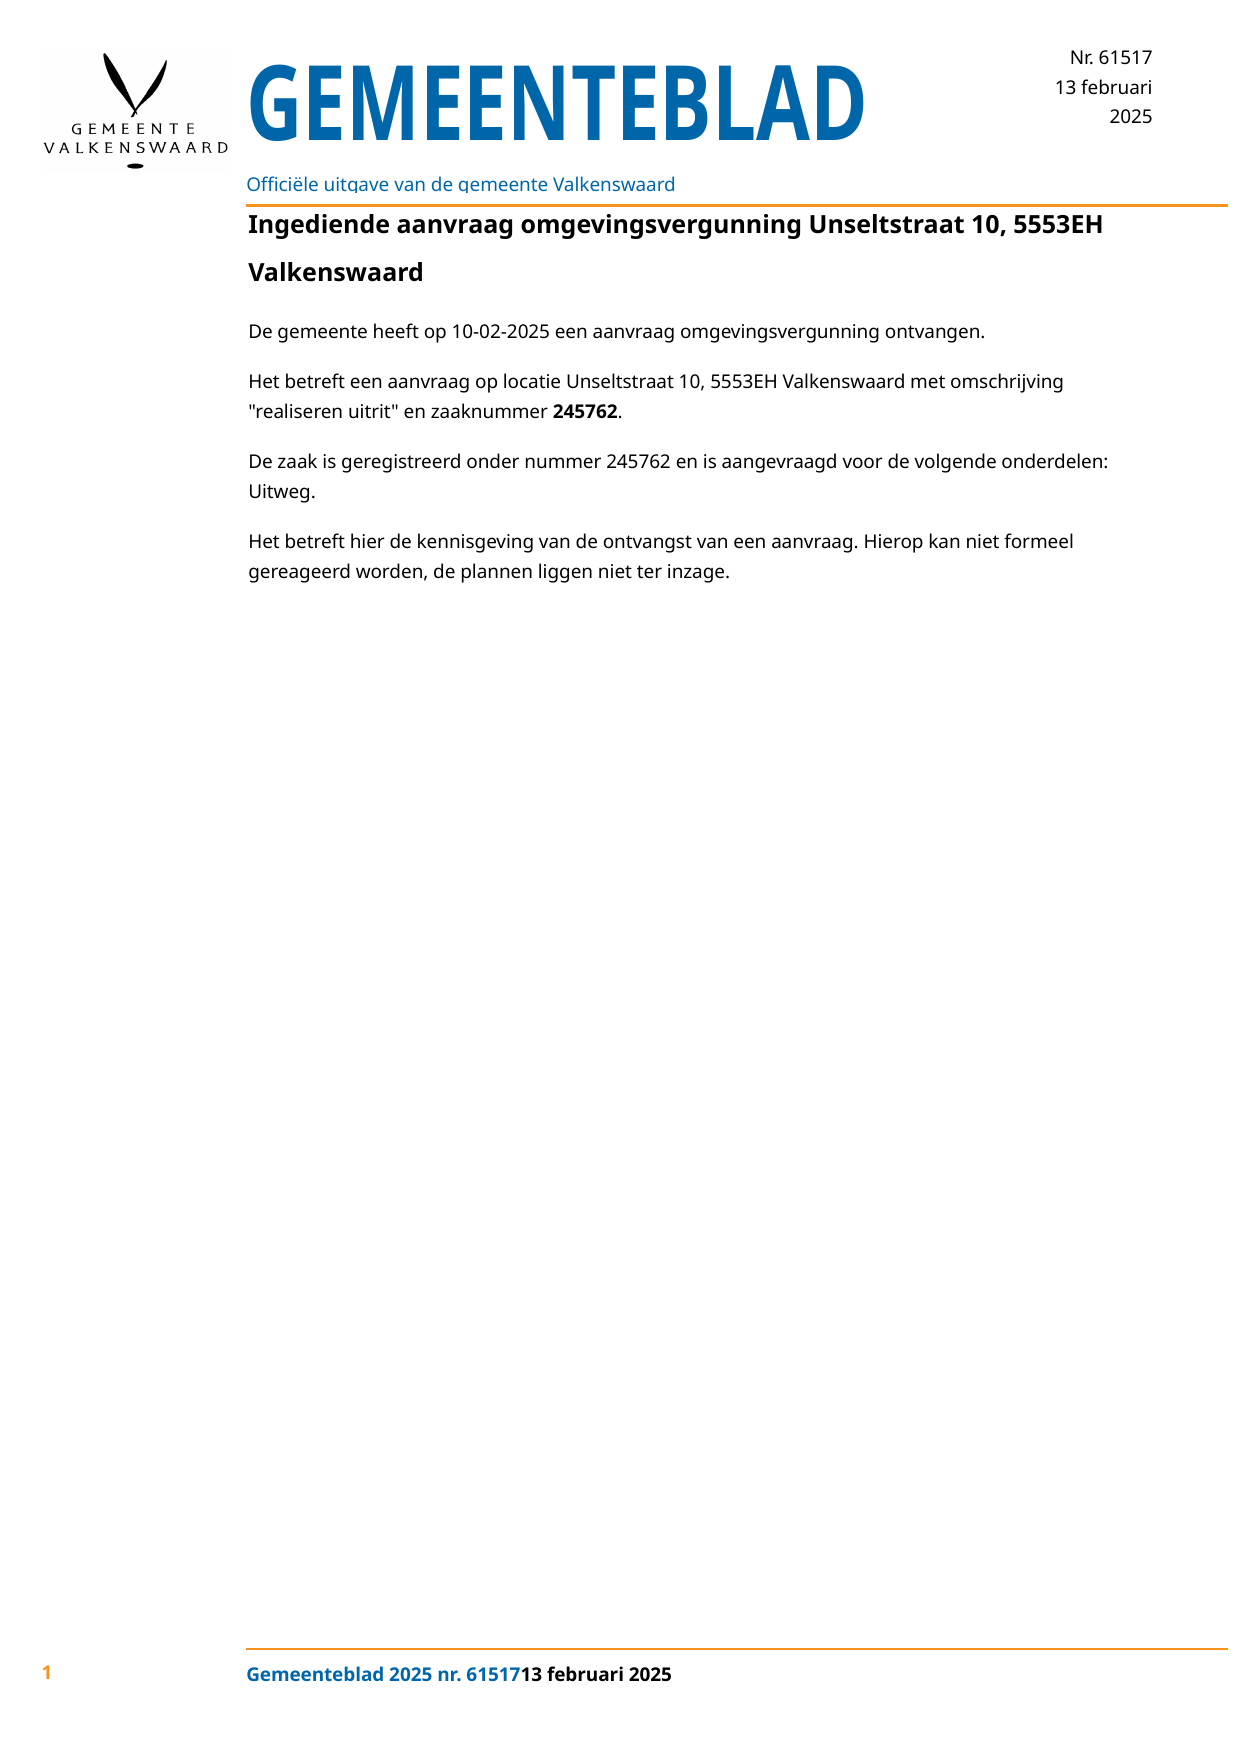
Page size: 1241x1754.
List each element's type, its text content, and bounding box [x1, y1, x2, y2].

text Het betreft een aanvraag op locatie Unseltstraat 10, 5553EH Valkenswaard met omschrijving "realiseren uitrit" en zaaknummer 245762. [248, 368, 1152, 424]
text Ingediende aanvraag omgevingsvergunning Unseltstraat 10, 5553EH Valkenswaard [248, 207, 1152, 288]
text Het betreft hier de kennisgeving van de ontvangst van een aanvraag. Hierop kan niet formeel gereageerd worden, de plannen liggen niet ter inzage. [248, 528, 1152, 584]
text De zaak is geregistreerd onder nummer 245762 en is aangevraagd voor de volgende onderdelen: Uitweg. [248, 448, 1152, 504]
picture [41, 47, 231, 172]
text De gemeente heeft op 10-02-2025 een aanvraag omgevingsvergunning ontvangen. [248, 318, 1152, 344]
